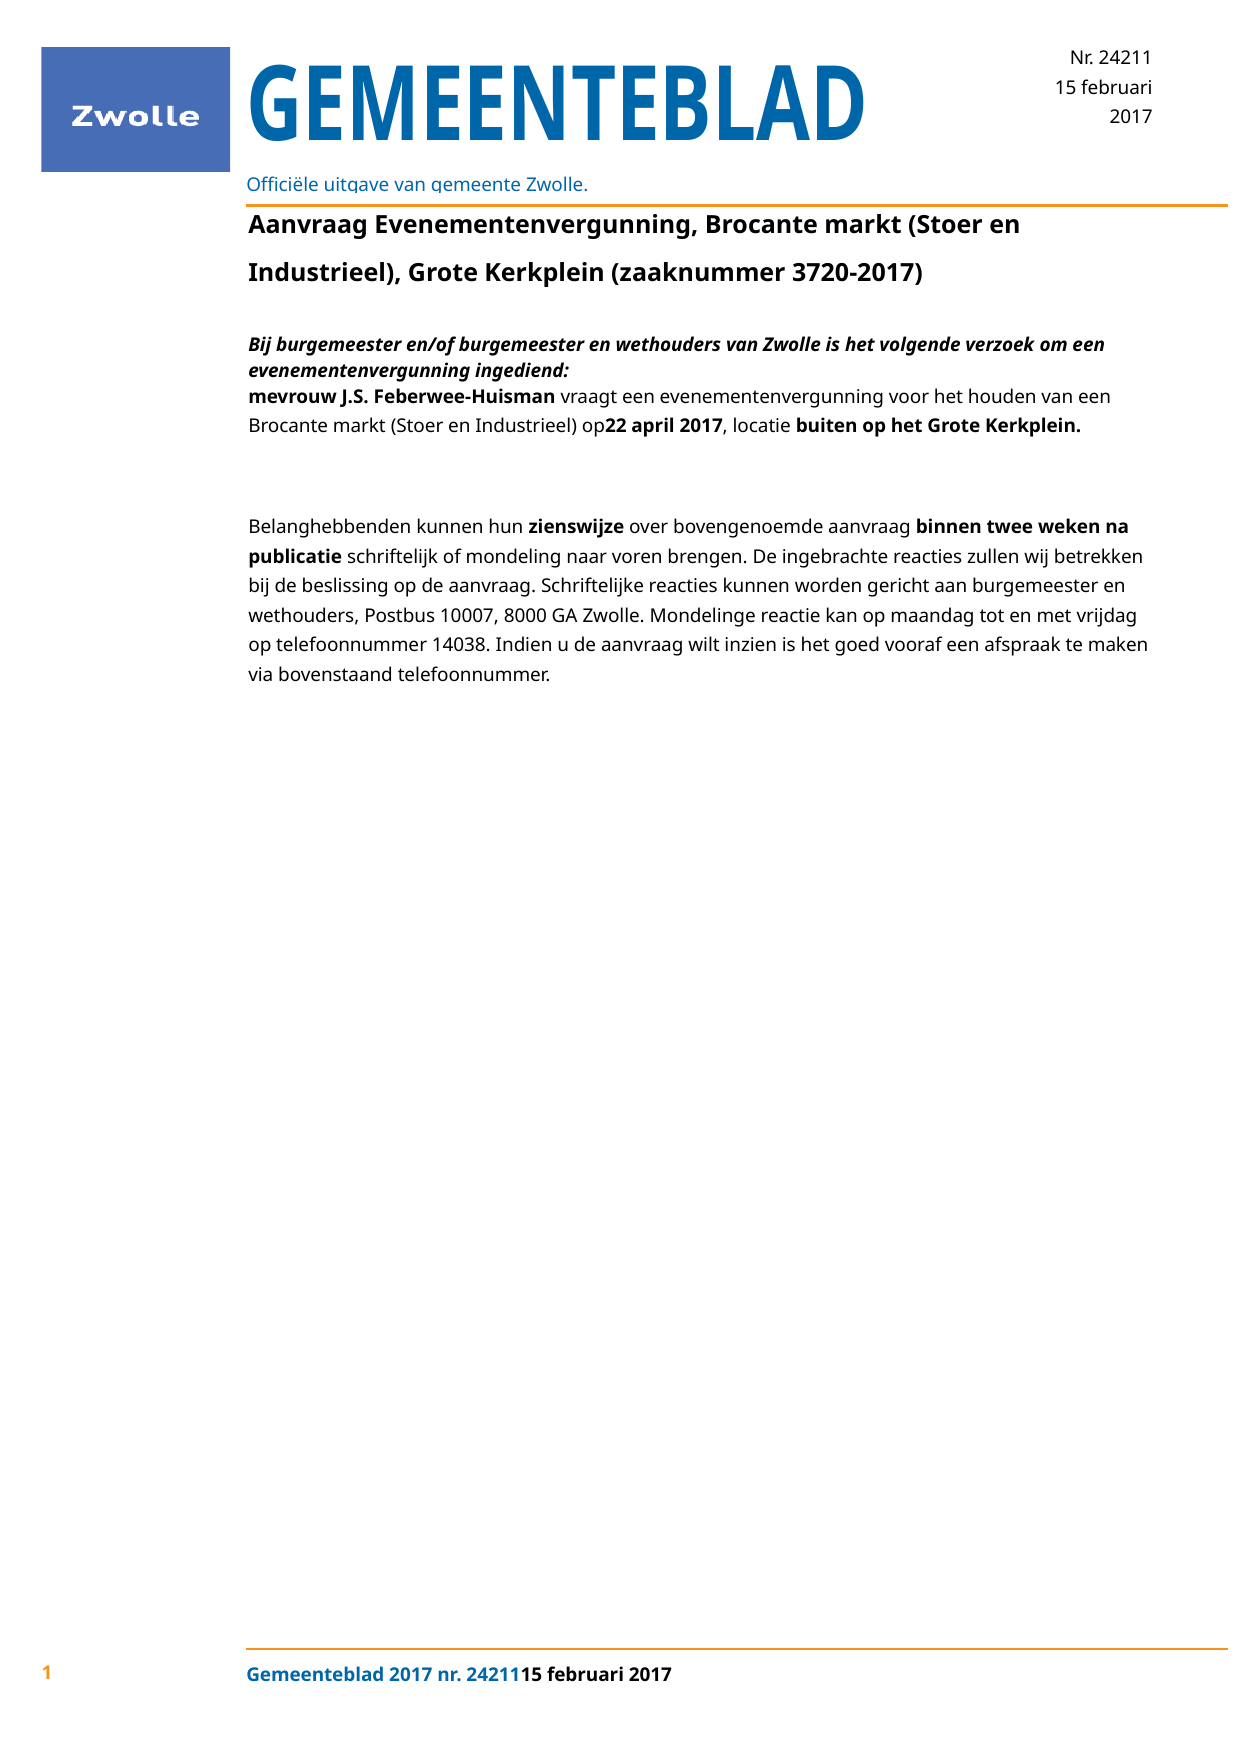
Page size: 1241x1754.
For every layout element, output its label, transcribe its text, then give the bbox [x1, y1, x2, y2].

text Aanvraag Evenementenvergunning, Brocante markt (Stoer en Industrieel), Grote Kerkplein (zaaknummer 3720-2017) [248, 207, 1152, 288]
text Bij burgemeester en/of burgemeester en wethouders van Zwolle is het volgende verzoek om een evenementenvergunning ingediend: [248, 331, 1152, 383]
text Belanghebbenden kunnen hun zienswijze over bovengenoemde aanvraag binnen twee weken na publicatie schriftelijk of mondeling naar voren brengen. De ingebrachte reacties zullen wij betrekken bij de beslissing op de aanvraag. Schriftelijke reacties kunnen worden gericht aan burgemeester en wethouders, Postbus 10007, 8000 GA Zwolle. Mondelinge reactie kan op maandag tot en met vrijdag op telefoonnummer 14038. Indien u de aanvraag wilt inzien is het goed vooraf een afspraak te maken via bovenstaand telefoonnummer. [248, 513, 1152, 687]
text mevrouw J.S. Feberwee-Huisman vraagt een evenementenvergunning voor het houden van een Brocante markt (Stoer en Industrieel) op22 april 2017, locatie buiten op het Grote Kerkplein. [248, 383, 1152, 438]
picture [41, 47, 231, 172]
